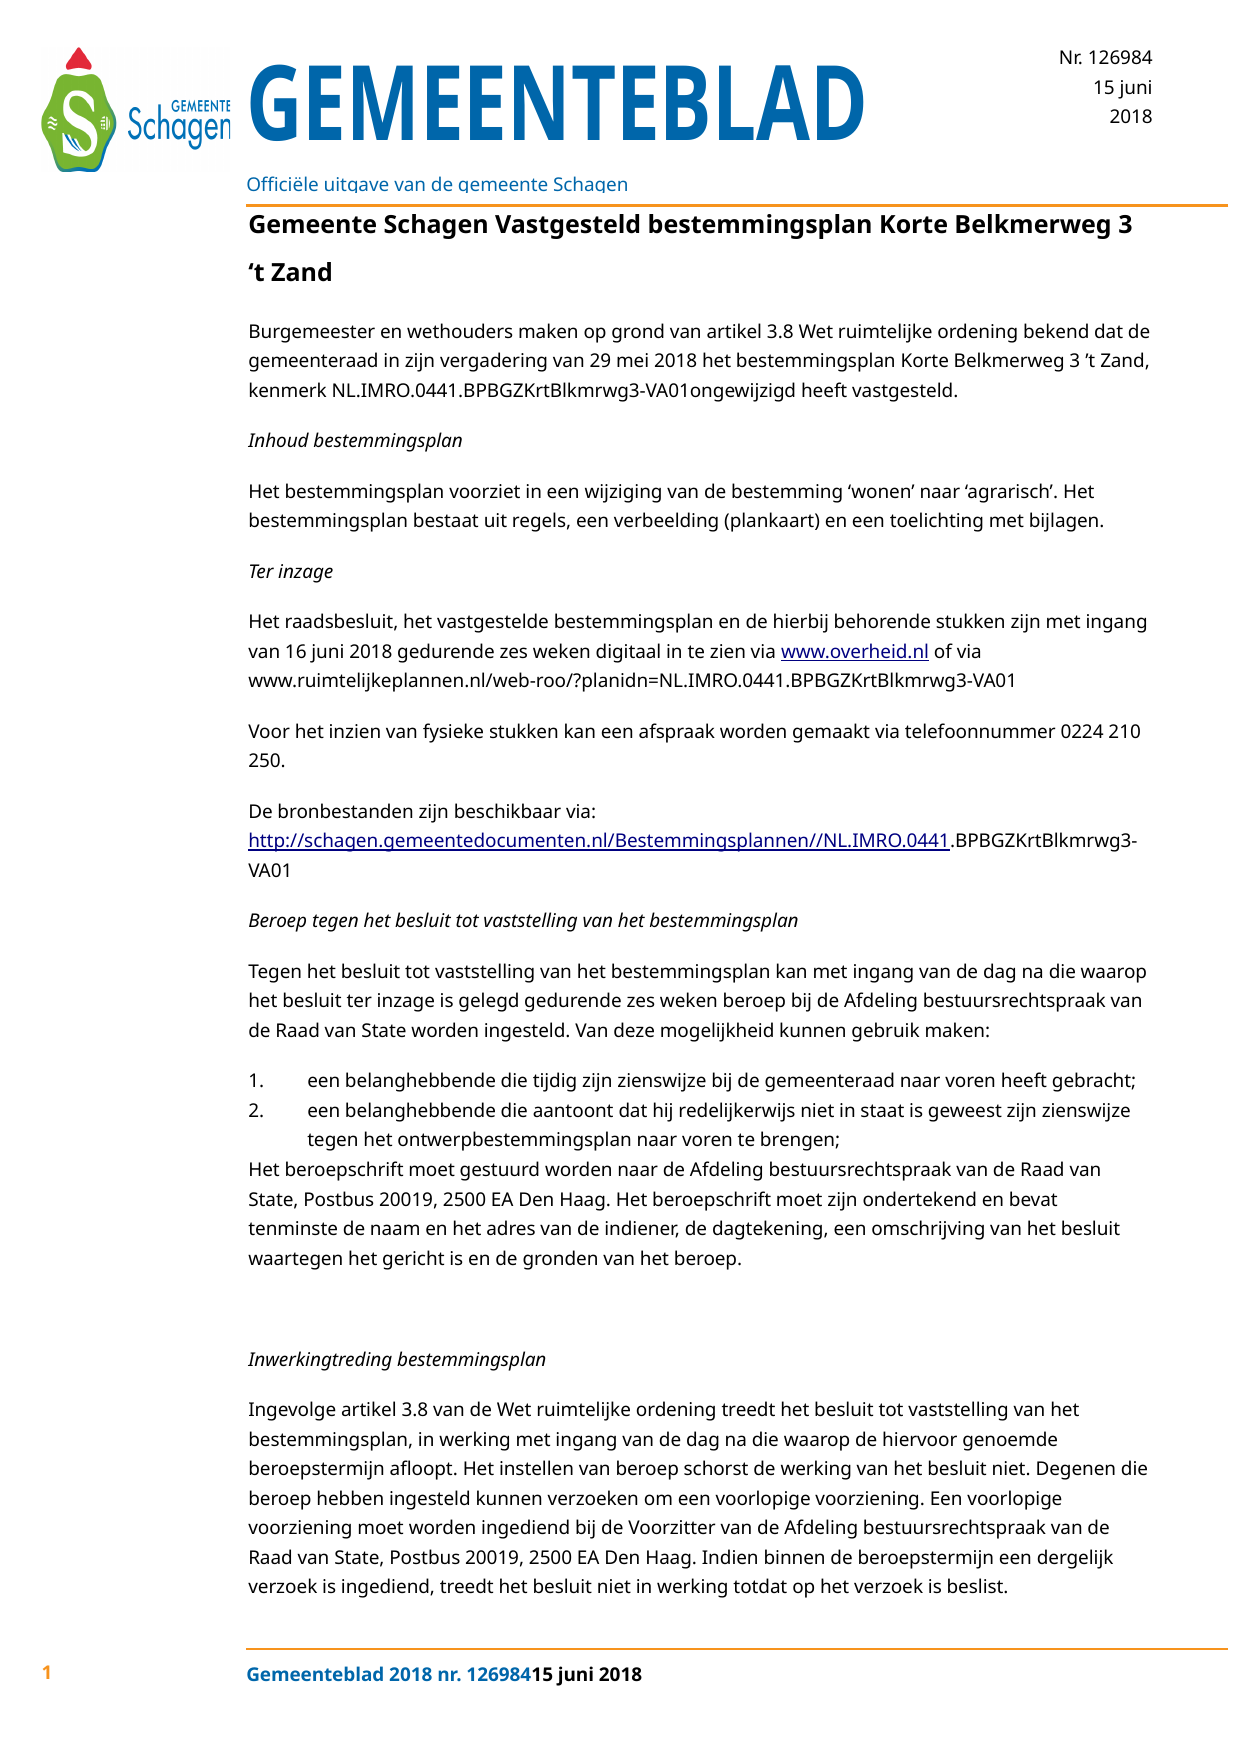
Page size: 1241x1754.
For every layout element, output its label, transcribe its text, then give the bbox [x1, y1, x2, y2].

text Ingevolge artikel 3.8 van de Wet ruimtelijke ordening treedt het besluit tot vaststelling van het bestemmingsplan, in werking met ingang van de dag na die waarop de hiervoor genoemde beroepstermijn afloopt. Het instellen van beroep schorst de werking van het besluit niet. Degenen die beroep hebben ingesteld kunnen verzoeken om een voorlopige voorziening. Een voorlopige voorziening moet worden ingediend bij de Voorzitter van de Afdeling bestuursrechtspraak van de Raad van State, Postbus 20019, 2500 EA Den Haag. Indien binnen de beroepstermijn een dergelijk verzoek is ingediend, treedt het besluit niet in werking totdat op het verzoek is beslist. [248, 1396, 1152, 1599]
text Tegen het besluit tot vaststelling van het bestemmingsplan kan met ingang van de dag na die waarop het besluit ter inzage is gelegd gedurende zes weken beroep bij de Afdeling bestuursrechtspraak van de Raad van State worden ingesteld. Van deze mogelijkheid kunnen gebruik maken: [248, 958, 1152, 1043]
picture [41, 47, 231, 172]
text Inwerkingtreding bestemmingsplan [248, 1346, 1152, 1372]
text Burgemeester en wethouders maken op grond van artikel 3.8 Wet ruimtelijke ordening bekend dat de gemeenteraad in zijn vergadering van 29 mei 2018 het bestemmingsplan Korte Belkmerweg 3 ’t Zand, kenmerk NL.IMRO.0441.BPBGZKrtBlkmrwg3-VA01ongewijzigd heeft vastgesteld. [248, 318, 1152, 403]
text De bronbestanden zijn beschikbaar via: http://schagen.gemeentedocumenten.nl/Bestemmingsplannen//NL.IMRO.0441.BPBGZKrtBlkmrwg3-VA01 [248, 798, 1152, 883]
list een belanghebbende die tijdig zijn zienswijze bij de gemeenteraad naar voren heeft gebracht; [248, 1067, 1152, 1093]
text Voor het inzien van fysieke stukken kan een afspraak worden gemaakt via telefoonnummer 0224 210 250. [248, 718, 1152, 773]
text Inhoud bestemmingsplan [248, 427, 1152, 453]
text Gemeente Schagen Vastgesteld bestemmingsplan Korte Belkmerweg 3 ‘t Zand [248, 207, 1152, 288]
text Het raadsbesluit, het vastgestelde bestemmingsplan en de hierbij behorende stukken zijn met ingang van 16 juni 2018 gedurende zes weken digitaal in te zien via www.overheid.nl of via www.ruimtelijkeplannen.nl/web-roo/?planidn=NL.IMRO.0441.BPBGZKrtBlkmrwg3-VA01 [248, 608, 1152, 693]
text Ter inzage [248, 558, 1152, 584]
text Beroep tegen het besluit tot vaststelling van het bestemmingsplan [248, 907, 1152, 933]
list een belanghebbende die aantoont dat hij redelijkerwijs niet in staat is geweest zijn zienswijze tegen het ontwerpbestemmingsplan naar voren te brengen; [248, 1097, 1152, 1152]
text Het bestemmingsplan voorziet in een wijziging van de bestemming ‘wonen’ naar ‘agrarisch’. Het bestemmingsplan bestaat uit regels, een verbeelding (plankaart) en een toelichting met bijlagen. [248, 478, 1152, 533]
text Het beroepschrift moet gestuurd worden naar de Afdeling bestuursrechtspraak van de Raad van State, Postbus 20019, 2500 EA Den Haag. Het beroepschrift moet zijn ondertekend en bevat tenminste de naam en het adres van de indiener, de dagtekening, een omschrijving van het besluit waartegen het gericht is en de gronden van het beroep. [248, 1156, 1152, 1271]
